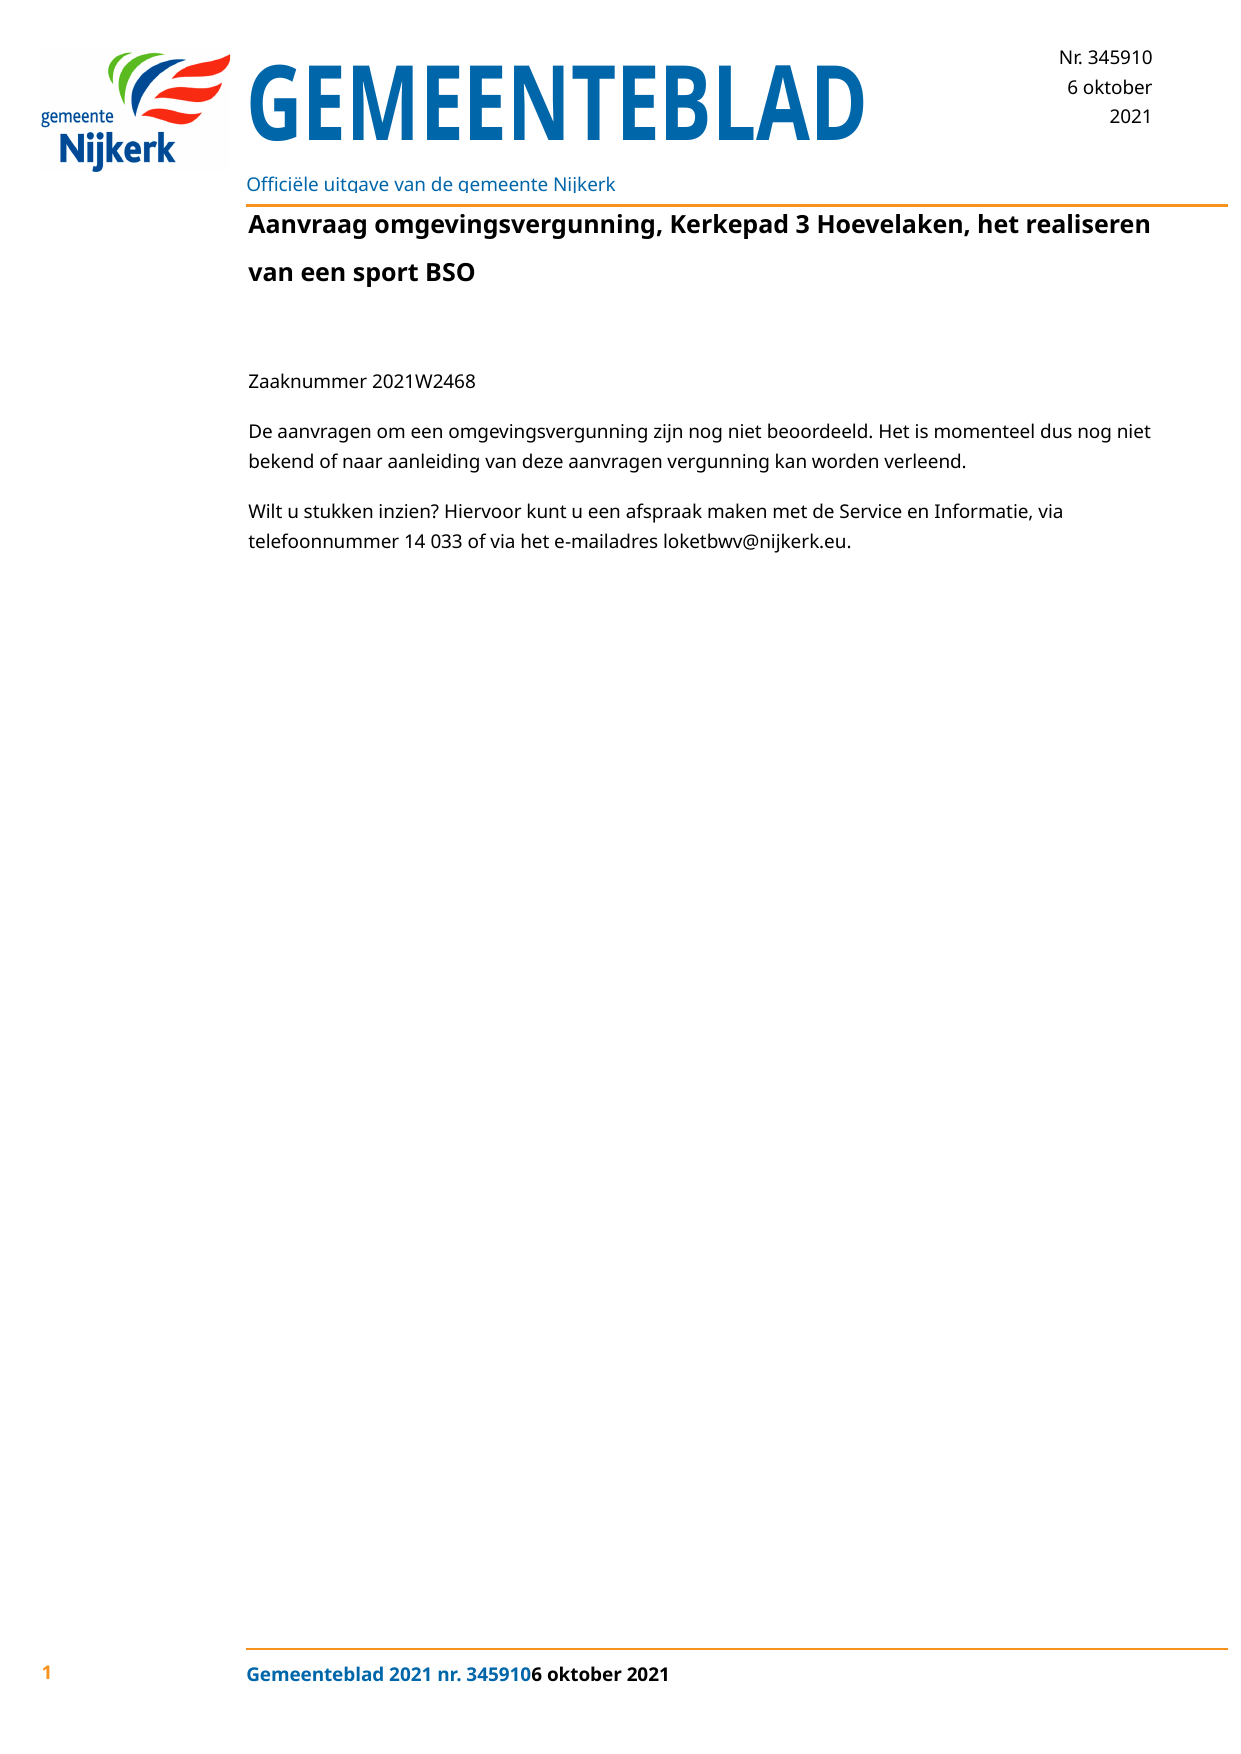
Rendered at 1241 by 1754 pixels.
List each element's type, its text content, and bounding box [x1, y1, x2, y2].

text Aanvraag omgevingsvergunning, Kerkepad 3 Hoevelaken, het realiseren van een sport BSO [248, 207, 1152, 288]
text Wilt u stukken inzien? Hiervoor kunt u een afspraak maken met de Service en Informatie, via telefoonnummer 14 033 of via het e-mailadres loketbwv@nijkerk.eu. [248, 499, 1152, 554]
text Zaaknummer 2021W2468 [248, 368, 1152, 394]
picture [41, 47, 231, 172]
text De aanvragen om een omgevingsvergunning zijn nog niet beoordeeld. Het is momenteel dus nog niet bekend of naar aanleiding van deze aanvragen vergunning kan worden verleend. [248, 419, 1152, 474]
